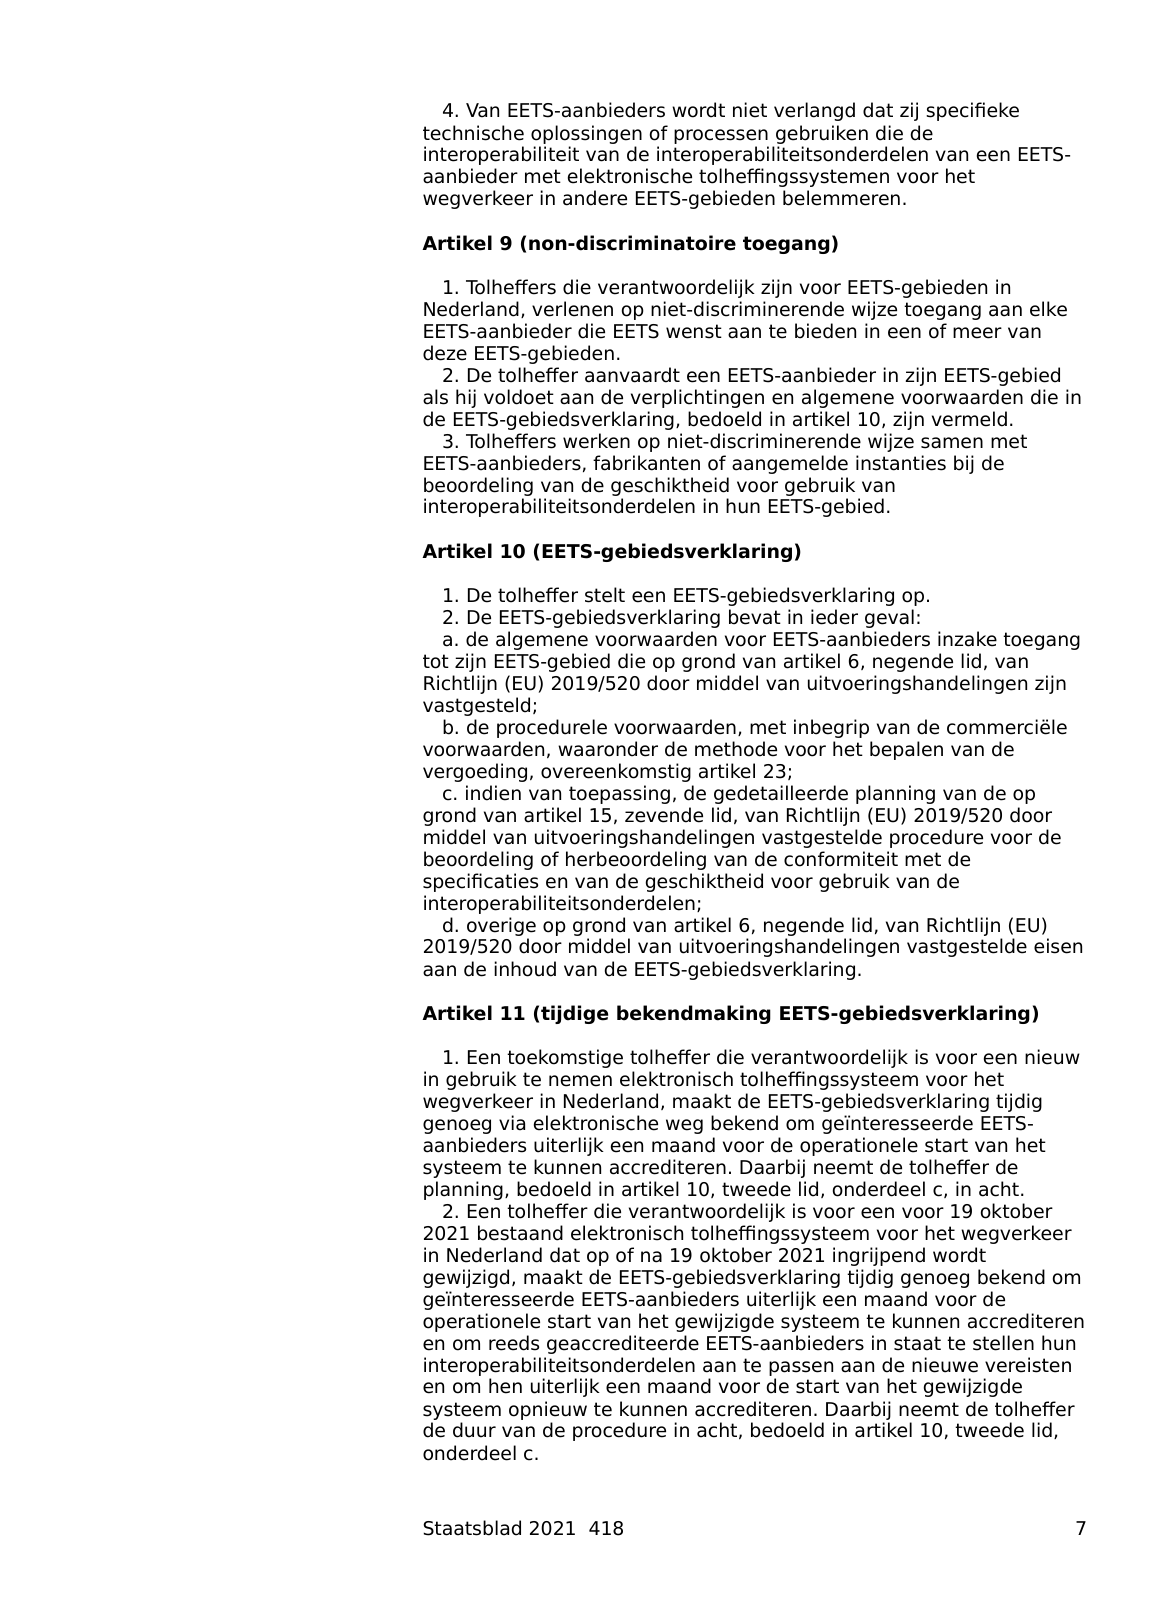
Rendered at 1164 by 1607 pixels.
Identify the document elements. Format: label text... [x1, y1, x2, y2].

subtitle Artikel 11 (tijdige bekendmaking EETS-gebiedsverklaring) [422, 1003, 1087, 1024]
subtitle Artikel 9 (non-discriminatoire toegang) [422, 232, 1087, 254]
text 1. Een toekomstige tolheffer die verantwoordelijk is voor een nieuw in gebruik te nemen elektronisch tolheffingssysteem voor het wegverkeer in Nederland, maakt de EETS-gebiedsverklaring tijdig genoeg via elektronische weg bekend om geïnteresseerde EETS-aanbieders uiterlijk een maand voor de operationele start van het systeem te kunnen accrediteren. Daarbij neemt de tolheffer de planning, bedoeld in artikel 10, tweede lid, onderdeel c, in acht. [422, 1047, 1087, 1201]
text c. indien van toepassing, de gedetailleerde planning van de op grond van artikel 15, zevende lid, van Richtlijn (EU) 2019/520 door middel van uitvoeringshandelingen vastgestelde procedure voor de beoordeling of herbeoordeling van de conformiteit met de specificaties en van de geschiktheid voor gebruik van de interoperabiliteitsonderdelen; [422, 783, 1087, 914]
text 2. De tolheffer aanvaardt een EETS-aanbieder in zijn EETS-gebied als hij voldoet aan de verplichtingen en algemene voorwaarden die in de EETS-gebiedsverklaring, bedoeld in artikel 10, zijn vermeld. [422, 364, 1087, 431]
text b. de procedurele voorwaarden, met inbegrip van de commerciële voorwaarden, waaronder de methode voor het bepalen van de vergoeding, overeenkomstig artikel 23; [422, 717, 1087, 783]
text 1. De tolheffer stelt een EETS-gebiedsverklaring op. [422, 585, 1087, 607]
text 2. De EETS-gebiedsverklaring bevat in ieder geval: [422, 607, 1087, 629]
text a. de algemene voorwaarden voor EETS-aanbieders inzake toegang tot zijn EETS-gebied die op grond van artikel 6, negende lid, van Richtlijn (EU) 2019/520 door middel van uitvoeringshandelingen zijn vastgesteld; [422, 629, 1087, 717]
text 2. Een tolheffer die verantwoordelijk is voor een voor 19 oktober 2021 bestaand elektronisch tolheffingssysteem voor het wegverkeer in Nederland dat op of na 19 oktober 2021 ingrijpend wordt gewijzigd, maakt de EETS-gebiedsverklaring tijdig genoeg bekend om geïnteresseerde EETS-aanbieders uiterlijk een maand voor de operationele start van het gewijzigde systeem te kunnen accrediteren en om reeds geaccrediteerde EETS-aanbieders in staat te stellen hun interoperabiliteitsonderdelen aan te passen aan de nieuwe vereisten en om hen uiterlijk een maand voor de start van het gewijzigde systeem opnieuw te kunnen accrediteren. Daarbij neemt de tolheffer de duur van de procedure in acht, bedoeld in artikel 10, tweede lid, onderdeel c. [422, 1201, 1087, 1464]
text 4. Van EETS-aanbieders wordt niet verlangd dat zij specifieke technische oplossingen of processen gebruiken die de interoperabiliteit van de interoperabiliteitsonderdelen van een EETS-aanbieder met elektronische tolheffingssystemen voor het wegverkeer in andere EETS-gebieden belemmeren. [422, 100, 1087, 210]
text 3. Tolheffers werken op niet-discriminerende wijze samen met EETS-aanbieders, fabrikanten of aangemelde instanties bij de beoordeling van de geschiktheid voor gebruik van interoperabiliteitsonderdelen in hun EETS-gebied. [422, 431, 1087, 518]
text d. overige op grond van artikel 6, negende lid, van Richtlijn (EU) 2019/520 door middel van uitvoeringshandelingen vastgestelde eisen aan de inhoud van de EETS-gebiedsverklaring. [422, 914, 1087, 980]
subtitle Artikel 10 (EETS-gebiedsverklaring) [422, 541, 1087, 563]
text 1. Tolheffers die verantwoordelijk zijn voor EETS-gebieden in Nederland, verlenen op niet-discriminerende wijze toegang aan elke EETS-aanbieder die EETS wenst aan te bieden in een of meer van deze EETS-gebieden. [422, 277, 1087, 364]
